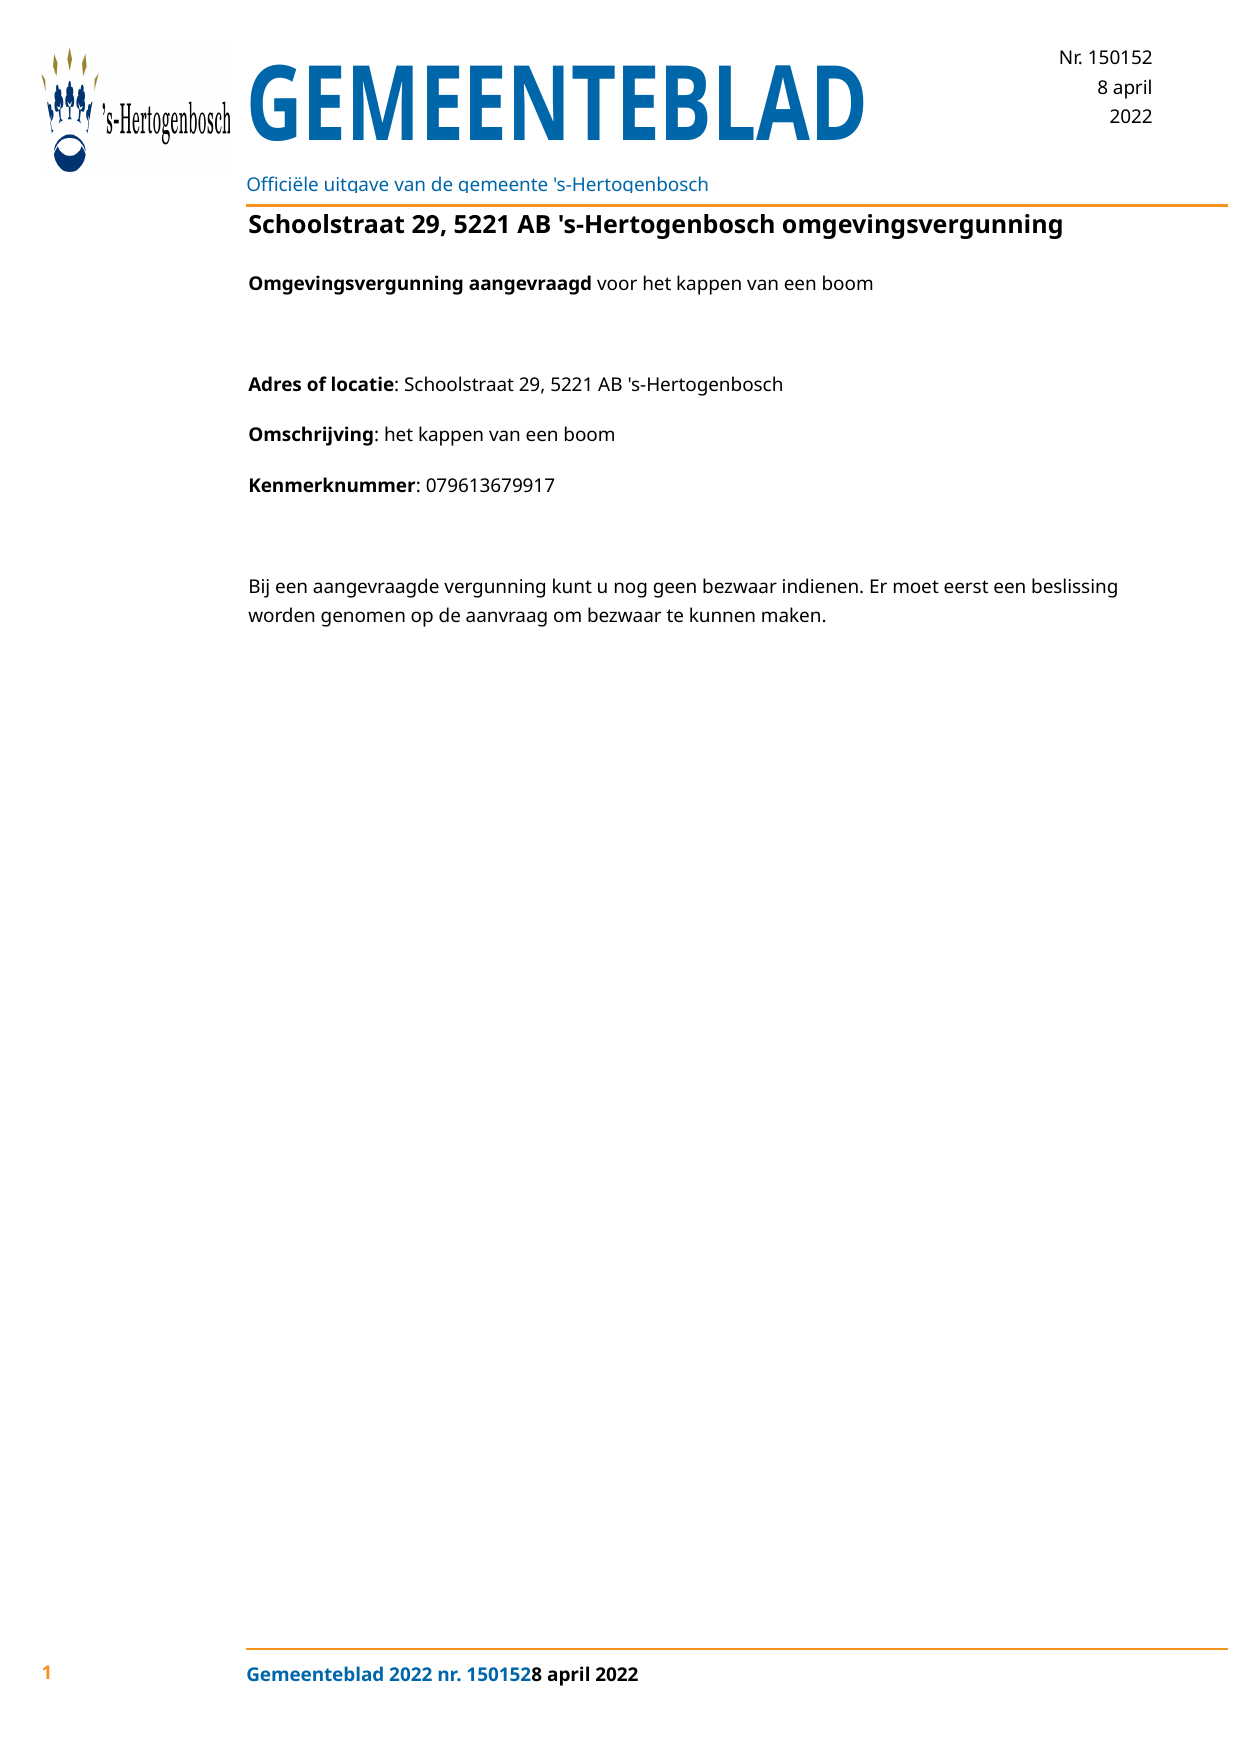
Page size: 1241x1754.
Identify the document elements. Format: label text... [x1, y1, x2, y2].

text Omgevingsvergunning aangevraagd voor het kappen van een boom [248, 270, 1152, 296]
text Adres of locatie: Schoolstraat 29, 5221 AB 's-Hertogenbosch [248, 371, 1152, 397]
text Schoolstraat 29, 5221 AB 's-Hertogenbosch omgevingsvergunning [248, 207, 1152, 241]
text Omschrijving: het kappen van een boom [248, 422, 1152, 447]
text Bij een aangevraagde vergunning kunt u nog geen bezwaar indienen. Er moet eerst een beslissing worden genomen op de aanvraag om bezwaar te kunnen maken. [248, 573, 1152, 628]
text Kenmerknummer: 079613679917 [248, 472, 1152, 498]
picture [41, 47, 231, 172]
